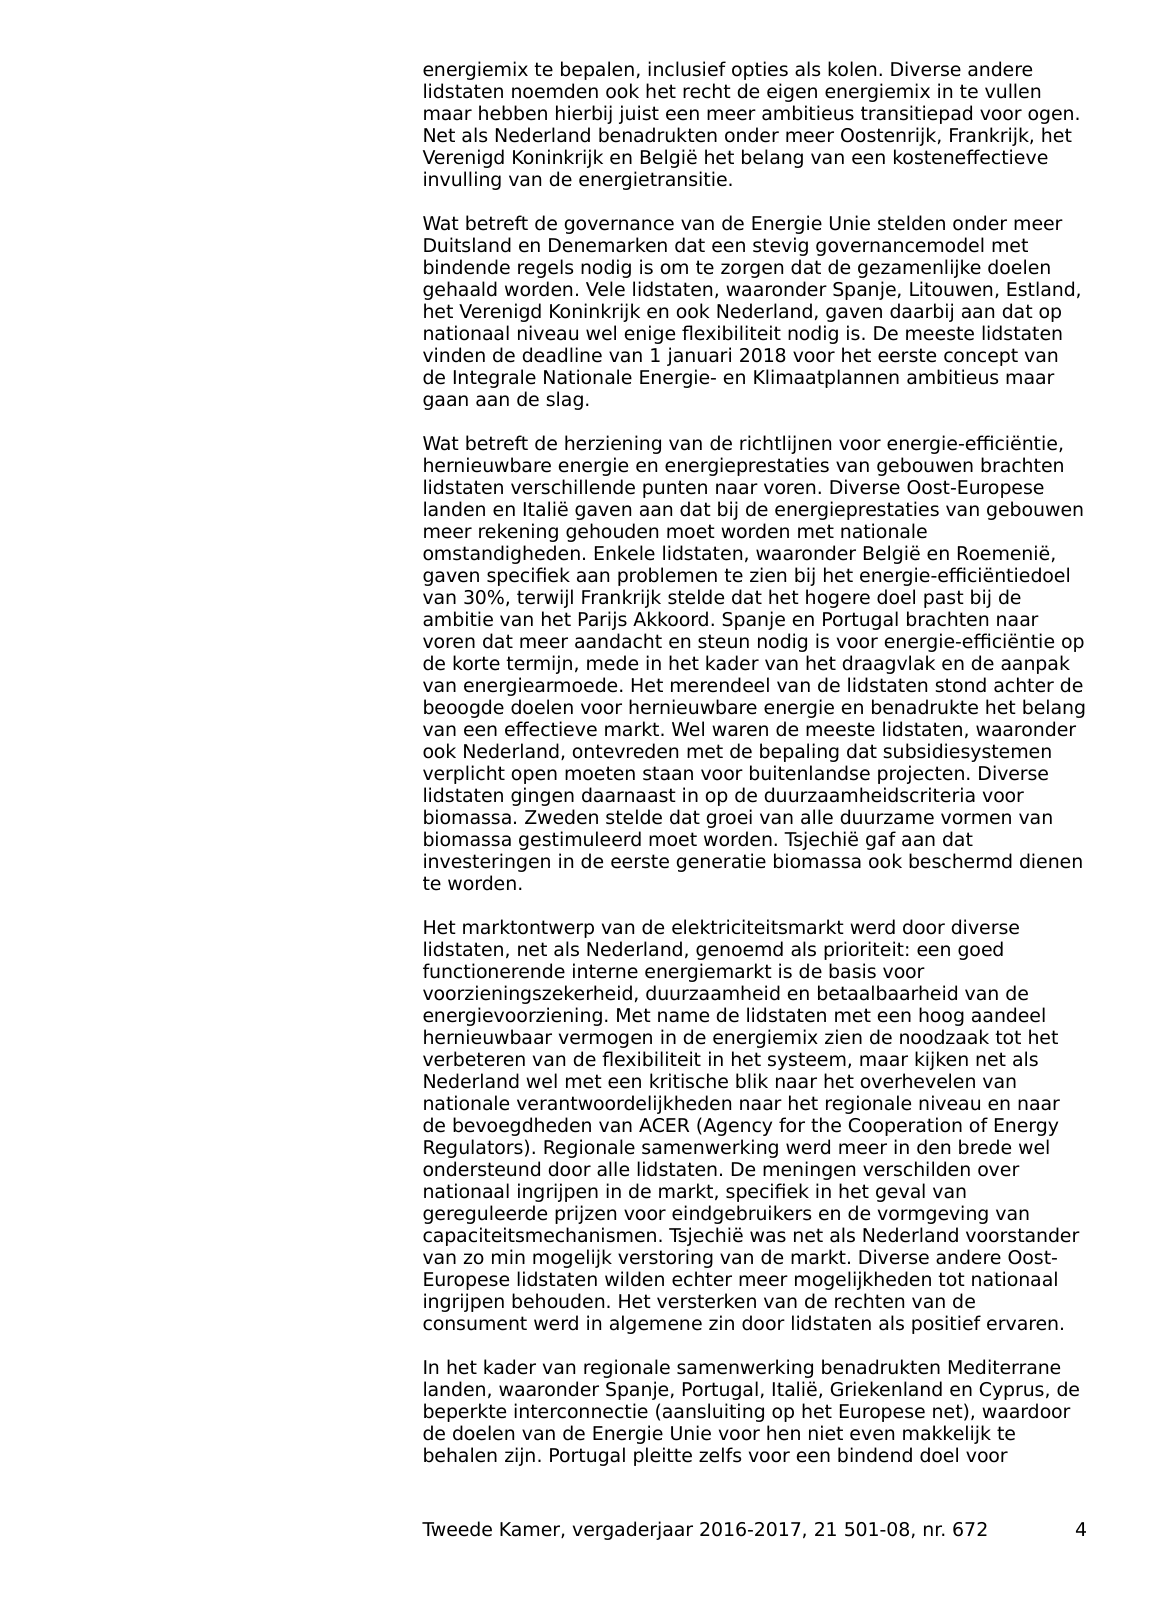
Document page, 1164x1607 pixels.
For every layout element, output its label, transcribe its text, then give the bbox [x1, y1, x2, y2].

text Het marktontwerp van de elektriciteitsmarkt werd door diverse lidstaten, net als Nederland, genoemd als prioriteit: een goed functionerende interne energiemarkt is de basis voor voorzieningszekerheid, duurzaamheid en betaalbaarheid van de energievoorziening. Met name de lidstaten met een hoog aandeel hernieuwbaar vermogen in de energiemix zien de noodzaak tot het verbeteren van de flexibiliteit in het systeem, maar kijken net als Nederland wel met een kritische blik naar het overhevelen van nationale verantwoordelijkheden naar het regionale niveau en naar de bevoegdheden van ACER (Agency for the Cooperation of Energy Regulators). Regionale samenwerking werd meer in den brede wel ondersteund door alle lidstaten. De meningen verschilden over nationaal ingrijpen in de markt, specifiek in het geval van gereguleerde prijzen voor eindgebruikers en de vormgeving van capaciteitsmechanismen. Tsjechië was net als Nederland voorstander van zo min mogelijk verstoring van de markt. Diverse andere Oost-Europese lidstaten wilden echter meer mogelijkheden tot nationaal ingrijpen behouden. Het versterken van de rechten van de consument werd in algemene zin door lidstaten als positief ervaren. [422, 917, 1087, 1334]
text Wat betreft de governance van de Energie Unie stelden onder meer Duitsland en Denemarken dat een stevig governancemodel met bindende regels nodig is om te zorgen dat de gezamenlijke doelen gehaald worden. Vele lidstaten, waaronder Spanje, Litouwen, Estland, het Verenigd Koninkrijk en ook Nederland, gaven daarbij aan dat op nationaal niveau wel enige flexibiliteit nodig is. De meeste lidstaten vinden de deadline van 1 januari 2018 voor het eerste concept van de Integrale Nationale Energie- en Klimaatplannen ambitieus maar gaan aan de slag. [422, 213, 1087, 411]
text In het kader van regionale samenwerking benadrukten Mediterrane landen, waaronder Spanje, Portugal, Italië, Griekenland en Cyprus, de beperkte interconnectie (aansluiting op het Europese net), waardoor de doelen van de Energie Unie voor hen niet even makkelijk te behalen zijn. Portugal pleitte zelfs voor een bindend doel voor [422, 1357, 1087, 1467]
text energiemix te bepalen, inclusief opties als kolen. Diverse andere lidstaten noemden ook het recht de eigen energiemix in te vullen maar hebben hierbij juist een meer ambitieus transitiepad voor ogen. Net als Nederland benadrukten onder meer Oostenrijk, Frankrijk, het Verenigd Koninkrijk en België het belang van een kosteneffectieve invulling van de energietransitie. [422, 59, 1087, 191]
text Wat betreft de herziening van de richtlijnen voor energie-efficiëntie, hernieuwbare energie en energieprestaties van gebouwen brachten lidstaten verschillende punten naar voren. Diverse Oost-Europese landen en Italië gaven aan dat bij de energieprestaties van gebouwen meer rekening gehouden moet worden met nationale omstandigheden. Enkele lidstaten, waaronder België en Roemenië, gaven specifiek aan problemen te zien bij het energie-efficiëntiedoel van 30%, terwijl Frankrijk stelde dat het hogere doel past bij de ambitie van het Parijs Akkoord. Spanje en Portugal brachten naar voren dat meer aandacht en steun nodig is voor energie-efficiëntie op de korte termijn, mede in het kader van het draagvlak en de aanpak van energiearmoede. Het merendeel van de lidstaten stond achter de beoogde doelen voor hernieuwbare energie en benadrukte het belang van een effectieve markt. Wel waren de meeste lidstaten, waaronder ook Nederland, ontevreden met de bepaling dat subsidiesystemen verplicht open moeten staan voor buitenlandse projecten. Diverse lidstaten gingen daarnaast in op de duurzaamheidscriteria voor biomassa. Zweden stelde dat groei van alle duurzame vormen van biomassa gestimuleerd moet worden. Tsjechië gaf aan dat investeringen in de eerste generatie biomassa ook beschermd dienen te worden. [422, 433, 1087, 895]
